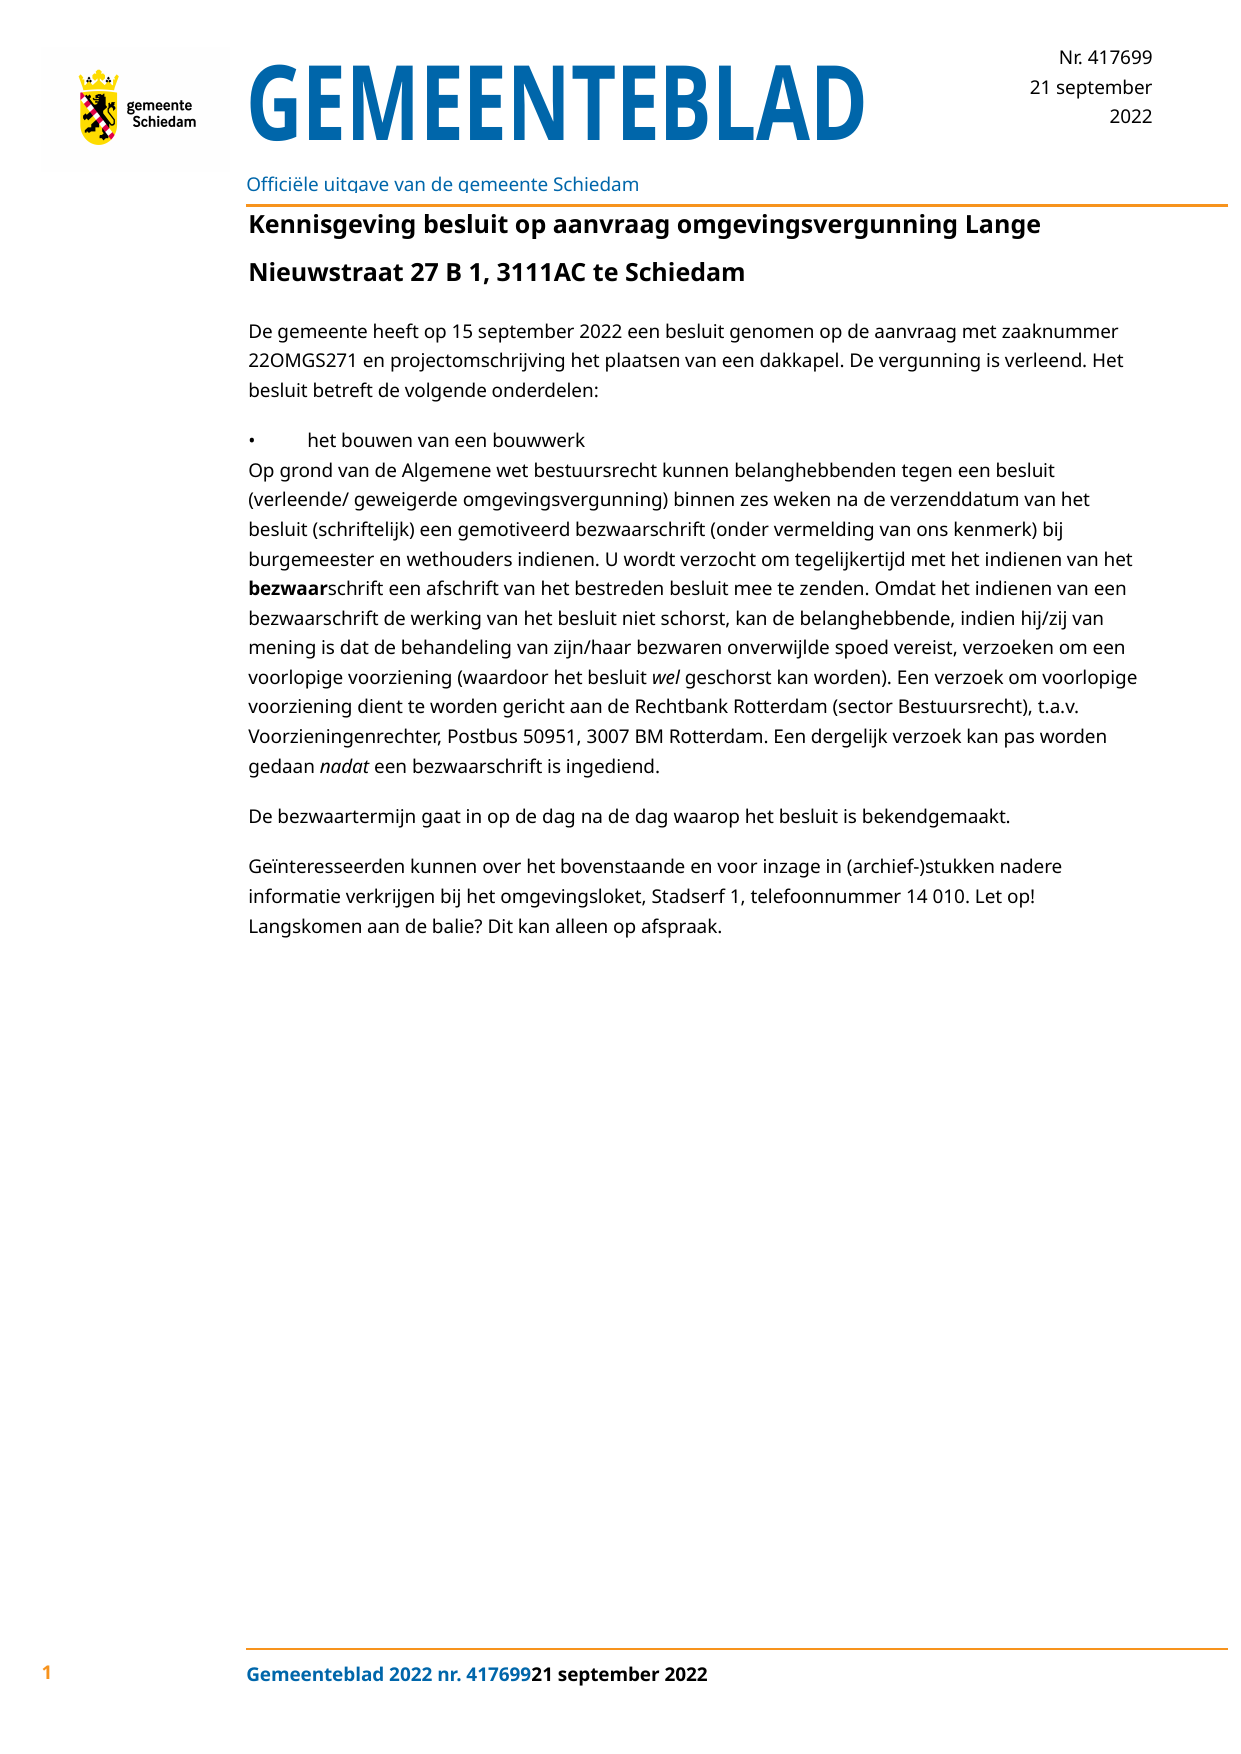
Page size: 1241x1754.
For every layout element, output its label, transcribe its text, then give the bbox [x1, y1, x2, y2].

list het bouwen van een bouwwerk [248, 427, 1152, 453]
text Op grond van de Algemene wet bestuursrecht kunnen belanghebbenden tegen een besluit (verleende/ geweigerde omgevingsvergunning) binnen zes weken na de verzenddatum van het besluit (schriftelijk) een gemotiveerd bezwaarschrift (onder vermelding van ons kenmerk) bij burgemeester en wethouders indienen. U wordt verzocht om tegelijkertijd met het indienen van het bezwaarschrift een afschrift van het bestreden besluit mee te zenden. Omdat het indienen van een bezwaarschrift de werking van het besluit niet schorst, kan de belanghebbende, indien hij/zij van mening is dat de behandeling van zijn/haar bezwaren onverwijlde spoed vereist, verzoeken om een voorlopige voorziening (waardoor het besluit wel geschorst kan worden). Een verzoek om voorlopige voorziening dient te worden gericht aan de Rechtbank Rotterdam (sector Bestuursrecht), t.a.v. Voorzieningenrechter, Postbus 50951, 3007 BM Rotterdam. Een dergelijk verzoek kan pas worden gedaan nadat een bezwaarschrift is ingediend. [248, 457, 1152, 779]
text Kennisgeving besluit op aanvraag omgevingsvergunning Lange Nieuwstraat 27 B 1, 3111AC te Schiedam [248, 207, 1152, 288]
picture [41, 47, 231, 172]
text De gemeente heeft op 15 september 2022 een besluit genomen op de aanvraag met zaaknummer 22OMGS271 en projectomschrijving het plaatsen van een dakkapel. De vergunning is verleend. Het besluit betreft de volgende onderdelen: [248, 318, 1152, 403]
text De bezwaartermijn gaat in op de dag na de dag waarop het besluit is bekendgemaakt. [248, 803, 1152, 829]
text Geïnteresseerden kunnen over het bovenstaande en voor inzage in (archief-)stukken nadere informatie verkrijgen bij het omgevingsloket, Stadserf 1, telefoonnummer 14 010. Let op! Langskomen aan de balie? Dit kan alleen op afspraak. [248, 854, 1152, 939]
